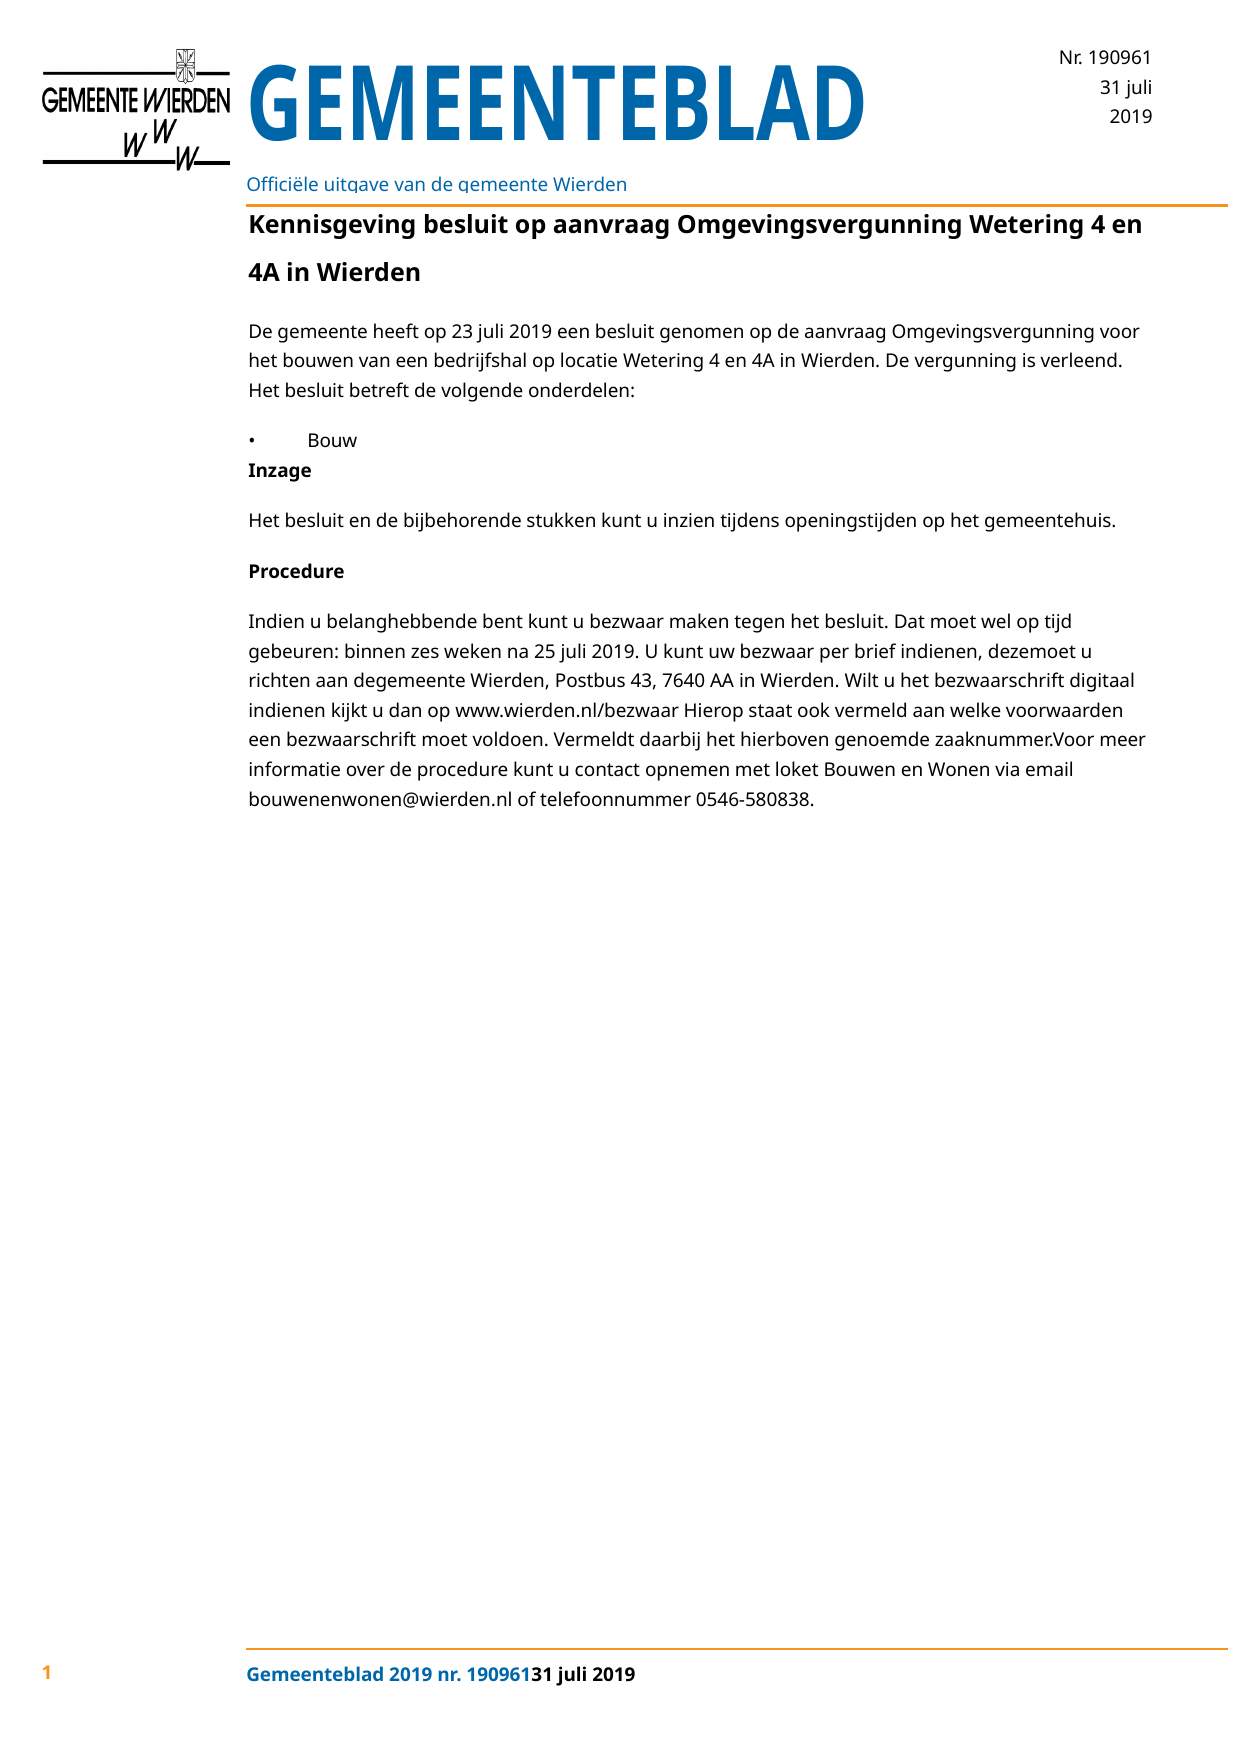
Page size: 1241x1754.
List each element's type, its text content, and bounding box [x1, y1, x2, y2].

text Inzage [248, 457, 1152, 483]
text Het besluit en de bijbehorende stukken kunt u inzien tijdens openingstijden op het gemeentehuis. [248, 507, 1152, 533]
text De gemeente heeft op 23 juli 2019 een besluit genomen op de aanvraag Omgevingsvergunning voor het bouwen van een bedrijfshal op locatie Wetering 4 en 4A in Wierden. De vergunning is verleend. Het besluit betreft de volgende onderdelen: [248, 318, 1152, 403]
text Indien u belanghebbende bent kunt u bezwaar maken tegen het besluit. Dat moet wel op tijd gebeuren: binnen zes weken na 25 juli 2019. U kunt uw bezwaar per brief indienen, dezemoet u richten aan degemeente Wierden, Postbus 43, 7640 AA in Wierden. Wilt u het bezwaarschrift digitaal indienen kijkt u dan op www.wierden.nl/bezwaar Hierop staat ook vermeld aan welke voorwaarden een bezwaarschrift moet voldoen. Vermeldt daarbij het hierboven genoemde zaaknummer.Voor meer informatie over de procedure kunt u contact opnemen met loket Bouwen en Wonen via email bouwenenwonen@wierden.nl of telefoonnummer 0546-580838. [248, 608, 1152, 812]
list Bouw [248, 427, 1152, 453]
text Procedure [248, 558, 1152, 584]
text Kennisgeving besluit op aanvraag Omgevingsvergunning Wetering 4 en 4A in Wierden [248, 207, 1152, 288]
picture [41, 47, 231, 172]
